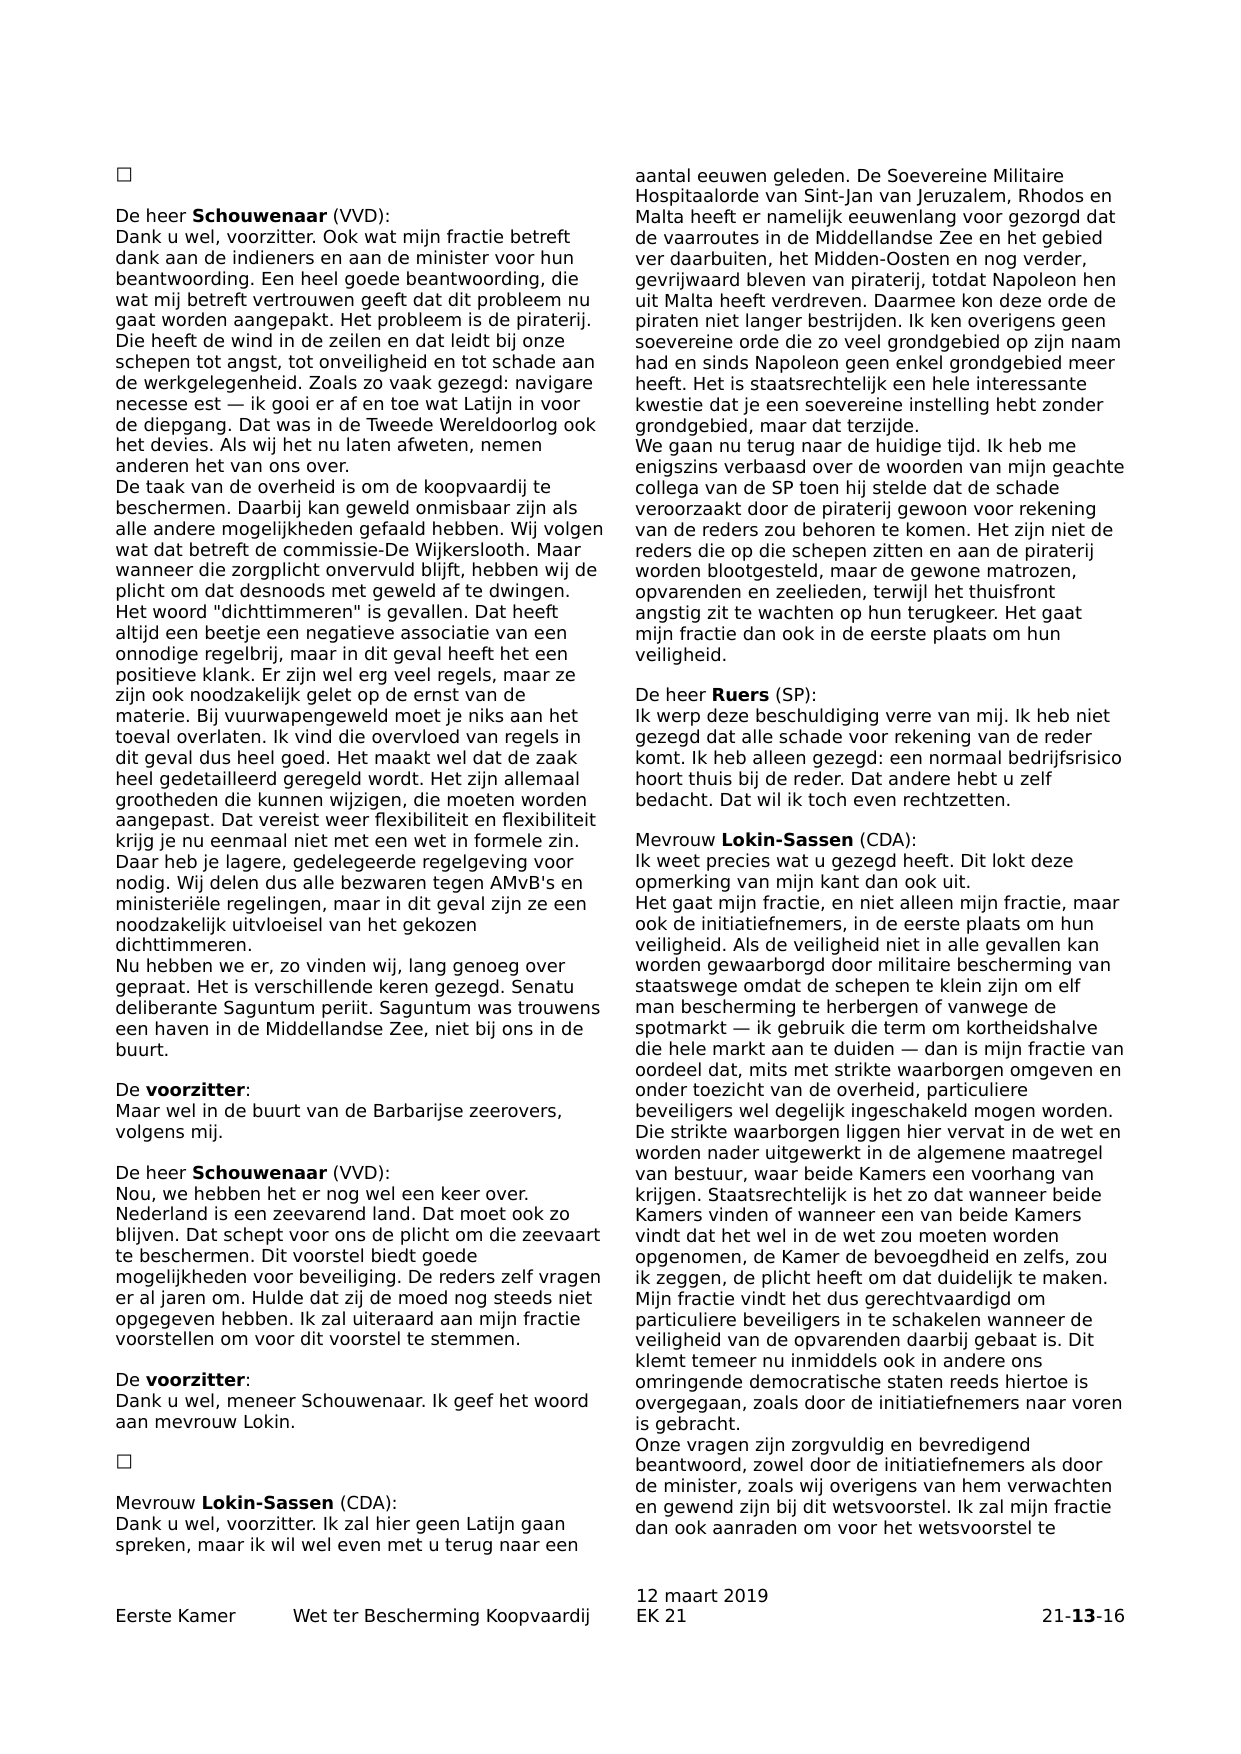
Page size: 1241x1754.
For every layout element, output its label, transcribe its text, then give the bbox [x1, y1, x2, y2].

text Maar wel in de buurt van de Barbarijse zeerovers, volgens mij. [115, 1101, 605, 1142]
text Dank u wel, meneer Schouwenaar. Ik geef het woord aan mevrouw Lokin. [115, 1391, 605, 1432]
text Mevrouw Lokin-Sassen (CDA): [635, 830, 1125, 851]
text Dank u wel, voorzitter. Ik zal hier geen Latijn gaan spreken, maar ik wil wel even met u terug naar een [115, 1514, 605, 1555]
text Dank u wel, voorzitter. Ook wat mijn fractie betreft dank aan de indieners en aan de minister voor hun beantwoording. Een heel goede beantwoording, die wat mij betreft vertrouwen geeft dat dit probleem nu gaat worden aangepakt. Het probleem is de piraterij. Die heeft de wind in de zeilen en dat leidt bij onze schepen tot angst, tot onveiligheid en tot schade aan de werkgelegenheid. Zoals zo vaak gezegd: navigare necesse est — ik gooi er af en toe wat Latijn in voor de diepgang. Dat was in de Tweede Wereldoorlog ook het devies. Als wij het nu laten afweten, nemen anderen het van ons over. [115, 227, 605, 477]
text Nou, we hebben het er nog wel een keer over. [115, 1183, 605, 1204]
text ⬜ [115, 165, 605, 186]
text Ik werp deze beschuldiging verre van mij. Ik heb niet gezegd dat alle schade voor rekening van de reder komt. Ik heb alleen gezegd: een normaal bedrijfsrisico hoort thuis bij de reder. Dat andere hebt u zelf bedacht. Dat wil ik toch even rechtzetten. [635, 706, 1125, 810]
text Het gaat mijn fractie, en niet alleen mijn fractie, maar ook de initiatiefnemers, in de eerste plaats om hun veiligheid. Als de veiligheid niet in alle gevallen kan worden gewaarborgd door militaire bescherming van staatswege omdat de schepen te klein zijn om elf man bescherming te herbergen of vanwege de spotmarkt — ik gebruik die term om kortheidshalve die hele markt aan te duiden — dan is mijn fractie van oordeel dat, mits met strikte waarborgen omgeven en onder toezicht van de overheid, particuliere beveiligers wel degelijk ingeschakeld mogen worden. Die strikte waarborgen liggen hier vervat in de wet en worden nader uitgewerkt in de algemene maatregel van bestuur, waar beide Kamers een voorhang van krijgen. Staatsrechtelijk is het zo dat wanneer beide Kamers vinden of wanneer een van beide Kamers vindt dat het wel in de wet zou moeten worden opgenomen, de Kamer de bevoegdheid en zelfs, zou ik zeggen, de plicht heeft om dat duidelijk te maken. Mijn fractie vindt het dus gerechtvaardigd om particuliere beveiligers in te schakelen wanneer de veiligheid van de opvarenden daarbij gebaat is. Dit klemt temeer nu inmiddels ook in andere ons omringende democratische staten reeds hiertoe is overgegaan, zoals door de initiatiefnemers naar voren is gebracht. [635, 893, 1125, 1434]
text De heer Schouwenaar (VVD): [115, 206, 605, 227]
text De voorzitter: [115, 1080, 605, 1101]
text Mevrouw Lokin-Sassen (CDA): [115, 1493, 605, 1514]
text Onze vragen zijn zorgvuldig en bevredigend beantwoord, zowel door de initiatiefnemers als door de minister, zoals wij overigens van hem verwachten en gewend zijn bij dit wetsvoorstel. Ik zal mijn fractie dan ook aanraden om voor het wetsvoorstel te [635, 1434, 1125, 1538]
text Nu hebben we er, zo vinden wij, lang genoeg over gepraat. Het is verschillende keren gezegd. Senatu deliberante Saguntum periit. Saguntum was trouwens een haven in de Middellandse Zee, niet bij ons in de buurt. [115, 956, 605, 1060]
text Nederland is een zeevarend land. Dat moet ook zo blijven. Dat schept voor ons de plicht om die zeevaart te beschermen. Dit voorstel biedt goede mogelijkheden voor beveiliging. De reders zelf vragen er al jaren om. Hulde dat zij de moed nog steeds niet opgegeven hebben. Ik zal uiteraard aan mijn fractie voorstellen om voor dit voorstel te stemmen. [115, 1204, 605, 1350]
text We gaan nu terug naar de huidige tijd. Ik heb me enigszins verbaasd over de woorden van mijn geachte collega van de SP toen hij stelde dat de schade veroorzaakt door de piraterij gewoon voor rekening van de reders zou behoren te komen. Het zijn niet de reders die op die schepen zitten en aan de piraterij worden blootgesteld, maar de gewone matrozen, opvarenden en zeelieden, terwijl het thuisfront angstig zit te wachten op hun terugkeer. Het gaat mijn fractie dan ook in de eerste plaats om hun veiligheid. [635, 436, 1125, 665]
text Ik weet precies wat u gezegd heeft. Dit lokt deze opmerking van mijn kant dan ook uit. [635, 851, 1125, 893]
text De taak van de overheid is om de koopvaardij te beschermen. Daarbij kan geweld onmisbaar zijn als alle andere mogelijkheden gefaald hebben. Wij volgen wat dat betreft de commissie-De Wijkerslooth. Maar wanneer die zorgplicht onvervuld blijft, hebben wij de plicht om dat desnoods met geweld af te dwingen. [115, 477, 605, 602]
text Het woord "dichttimmeren" is gevallen. Dat heeft altijd een beetje een negatieve associatie van een onnodige regelbrij, maar in dit geval heeft het een positieve klank. Er zijn wel erg veel regels, maar ze zijn ook noodzakelijk gelet op de ernst van de materie. Bij vuurwapengeweld moet je niks aan het toeval overlaten. Ik vind die overvloed van regels in dit geval dus heel goed. Het maakt wel dat de zaak heel gedetailleerd geregeld wordt. Het zijn allemaal grootheden die kunnen wijzigen, die moeten worden aangepast. Dat vereist weer flexibiliteit en flexibiliteit krijg je nu eenmaal niet met een wet in formele zin. Daar heb je lagere, gedelegeerde regelgeving voor nodig. Wij delen dus alle bezwaren tegen AMvB's en ministeriële regelingen, maar in dit geval zijn ze een noodzakelijk uitvloeisel van het gekozen dichttimmeren. [115, 602, 605, 956]
text ⬜ [115, 1452, 605, 1473]
text De heer Schouwenaar (VVD): [115, 1162, 605, 1183]
text De voorzitter: [115, 1370, 605, 1391]
text De heer Ruers (SP): [635, 685, 1125, 706]
text aantal eeuwen geleden. De Soevereine Militaire Hospitaalorde van Sint-Jan van Jeruzalem, Rhodos en Malta heeft er namelijk eeuwenlang voor gezorgd dat de vaarroutes in de Middellandse Zee en het gebied ver daarbuiten, het Midden-Oosten en nog verder, gevrijwaard bleven van piraterij, totdat Napoleon hen uit Malta heeft verdreven. Daarmee kon deze orde de piraten niet langer bestrijden. Ik ken overigens geen soevereine orde die zo veel grondgebied op zijn naam had en sinds Napoleon geen enkel grondgebied meer heeft. Het is staatsrechtelijk een hele interessante kwestie dat je een soevereine instelling hebt zonder grondgebied, maar dat terzijde. [635, 165, 1125, 436]
